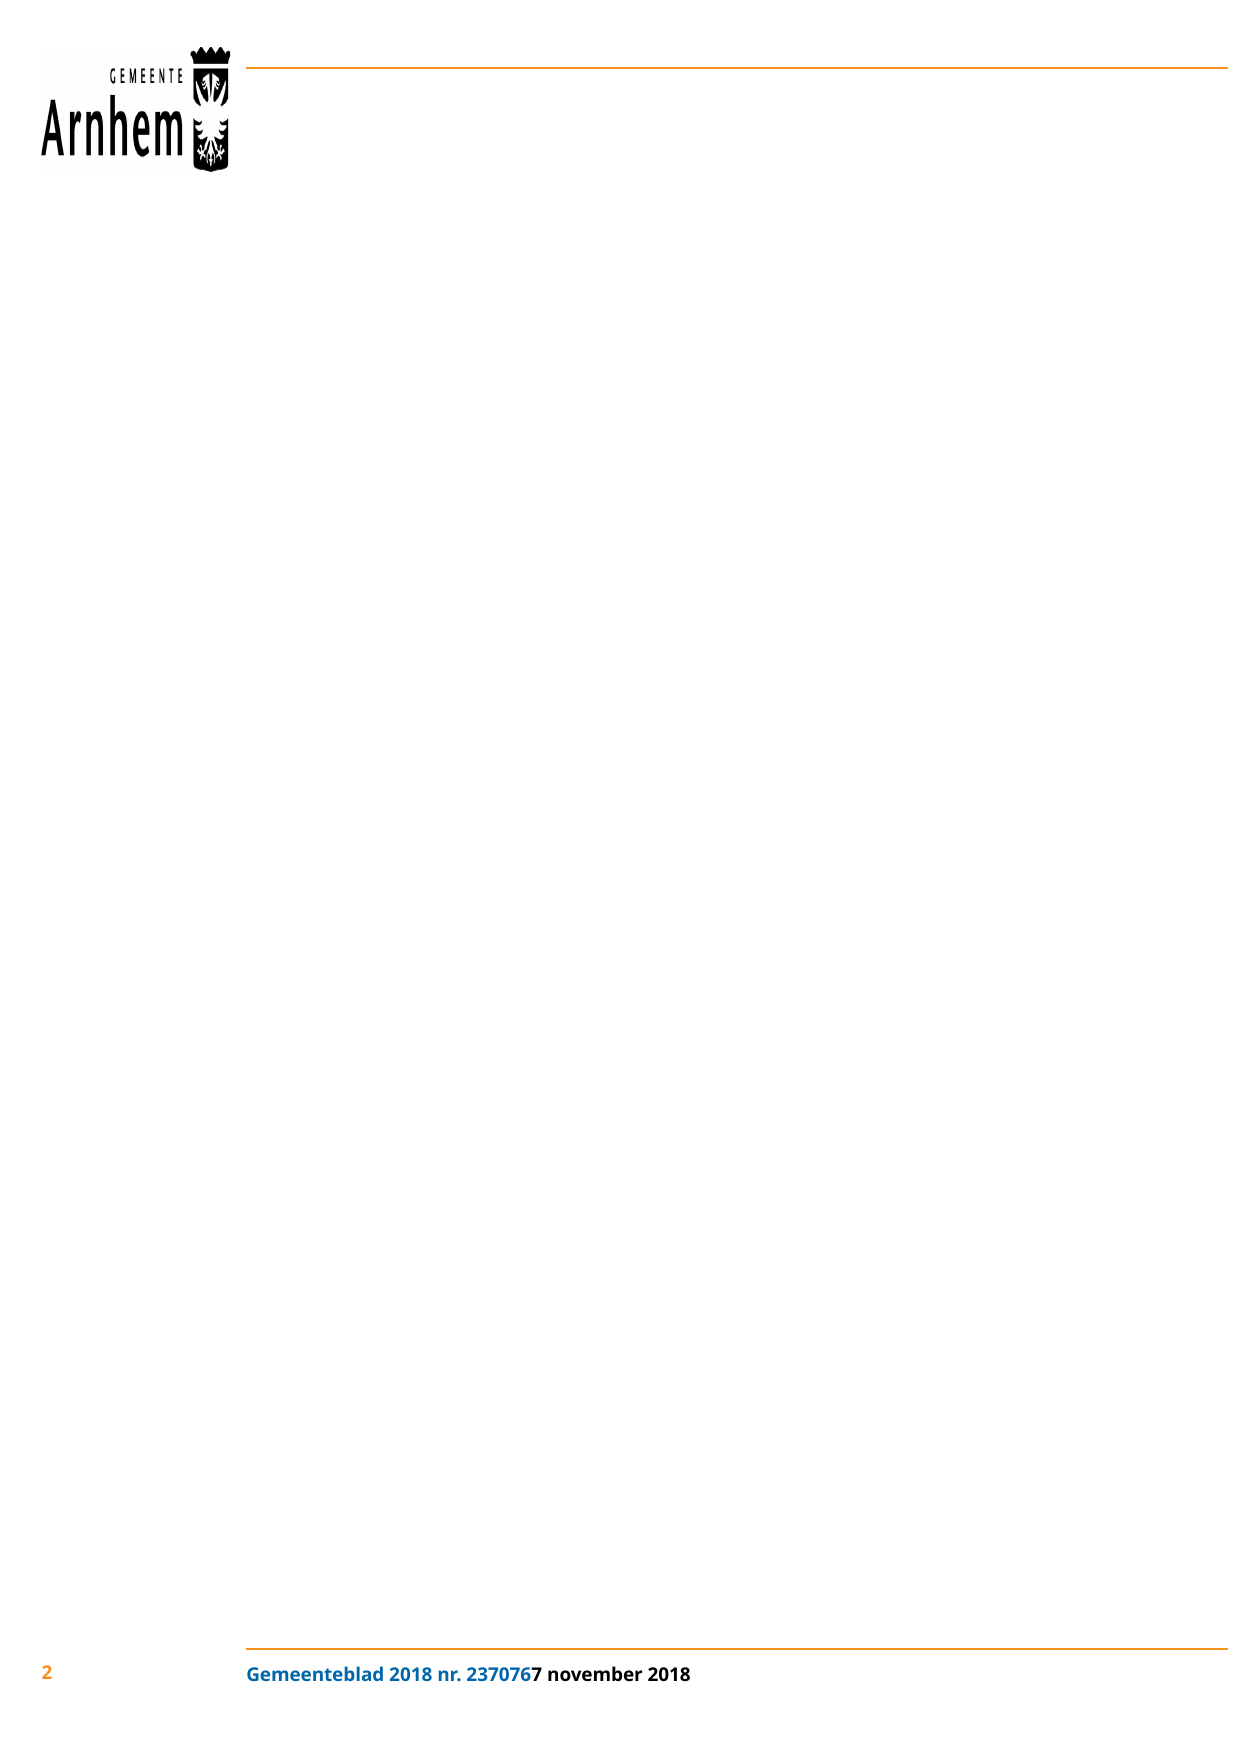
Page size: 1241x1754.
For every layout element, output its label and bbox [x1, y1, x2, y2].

picture [41, 47, 231, 172]
